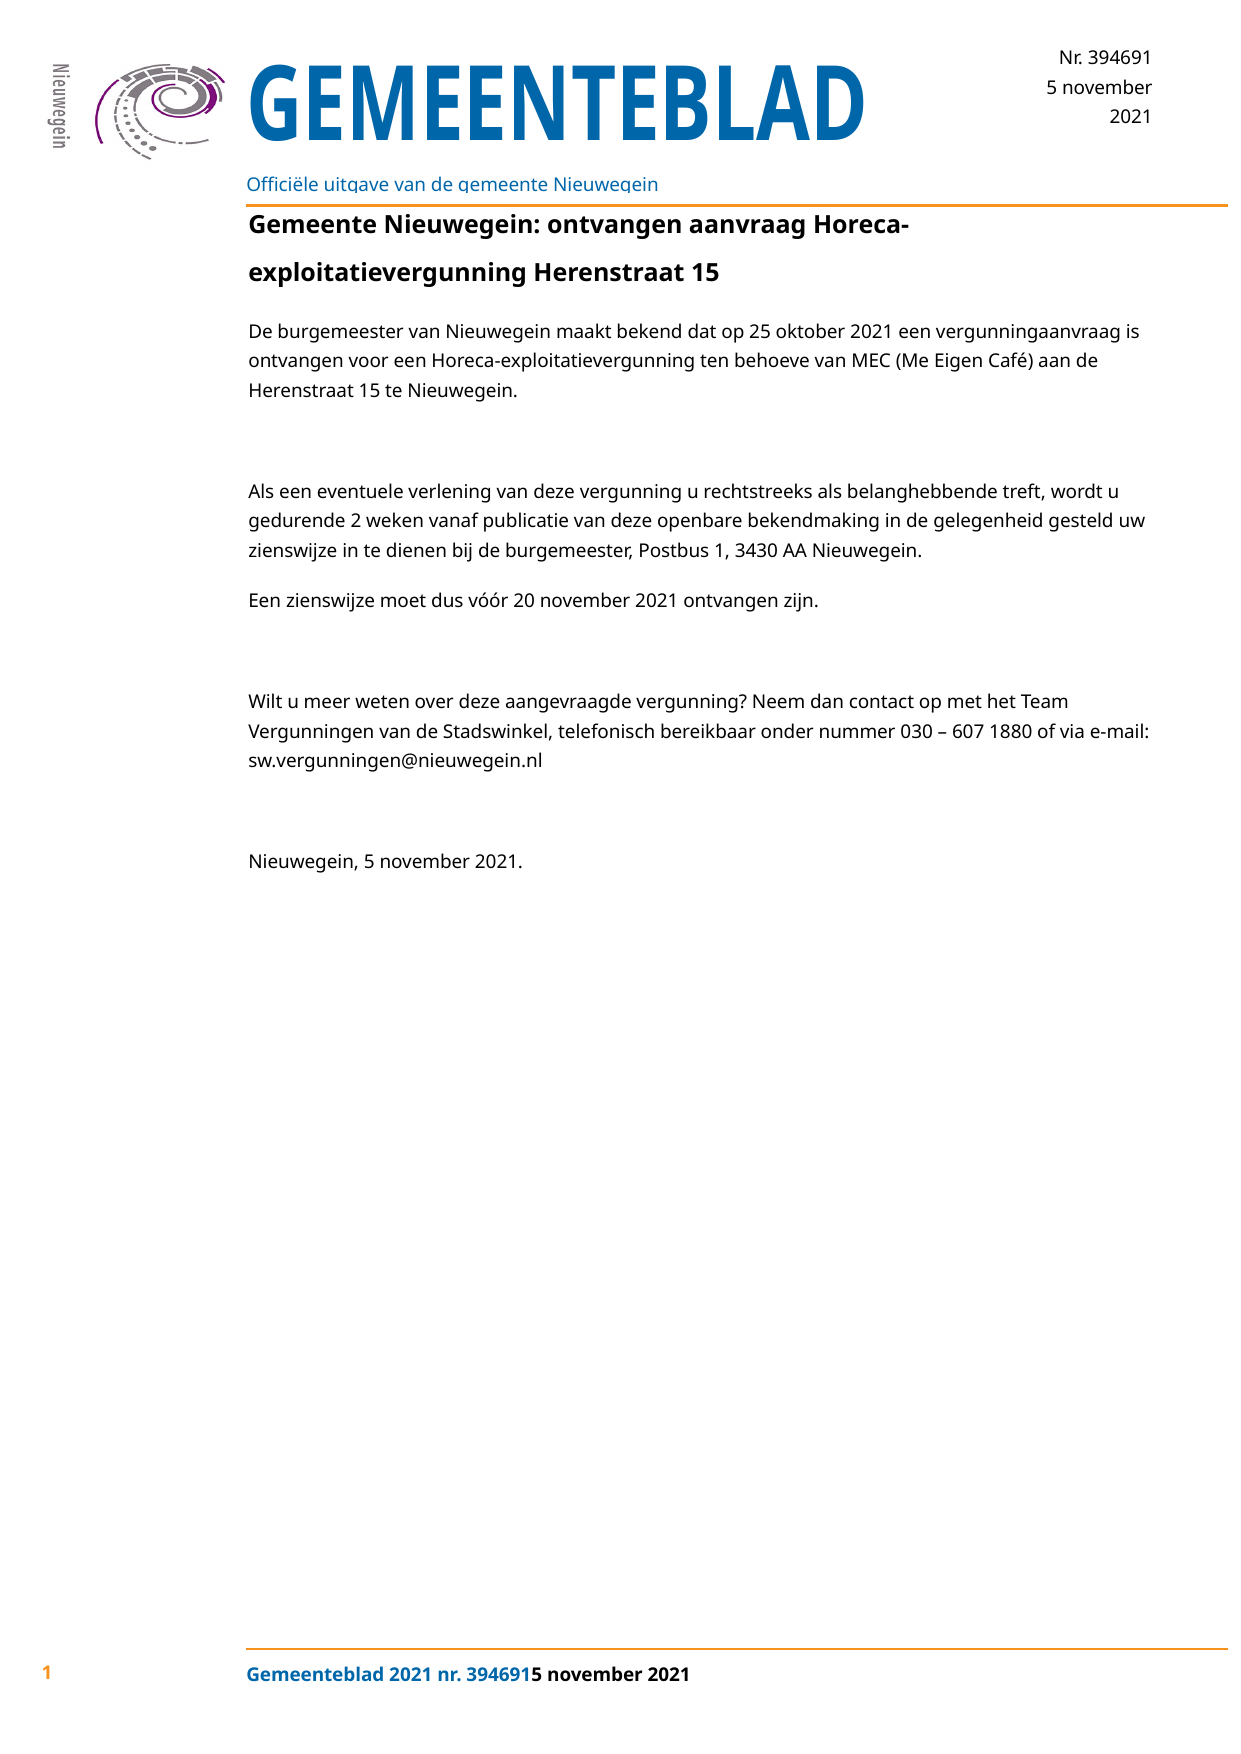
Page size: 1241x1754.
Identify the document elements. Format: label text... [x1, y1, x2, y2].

text Gemeente Nieuwegein: ontvangen aanvraag Horeca-exploitatievergunning Herenstraat 15 [248, 207, 1152, 288]
text De burgemeester van Nieuwegein maakt bekend dat op 25 oktober 2021 een vergunningaanvraag is ontvangen voor een Horeca-exploitatievergunning ten behoeve van MEC (Me Eigen Café) aan de Herenstraat 15 te Nieuwegein. [248, 318, 1152, 403]
text Wilt u meer weten over deze aangevraagde vergunning? Neem dan contact op met het Team Vergunningen van de Stadswinkel, telefonisch bereikbaar onder nummer 030 – 607 1880 of via e-mail: sw.vergunningen@nieuwegein.nl [248, 688, 1152, 773]
picture [41, 47, 231, 172]
text Een zienswijze moet dus vóór 20 november 2021 ontvangen zijn. [248, 587, 1152, 613]
text Als een eventuele verlening van deze vergunning u rechtstreeks als belanghebbende treft, wordt u gedurende 2 weken vanaf publicatie van deze openbare bekendmaking in de gelegenheid gesteld uw zienswijze in te dienen bij de burgemeester, Postbus 1, 3430 AA Nieuwegein. [248, 478, 1152, 563]
text Nieuwegein, 5 november 2021. [248, 848, 1152, 874]
